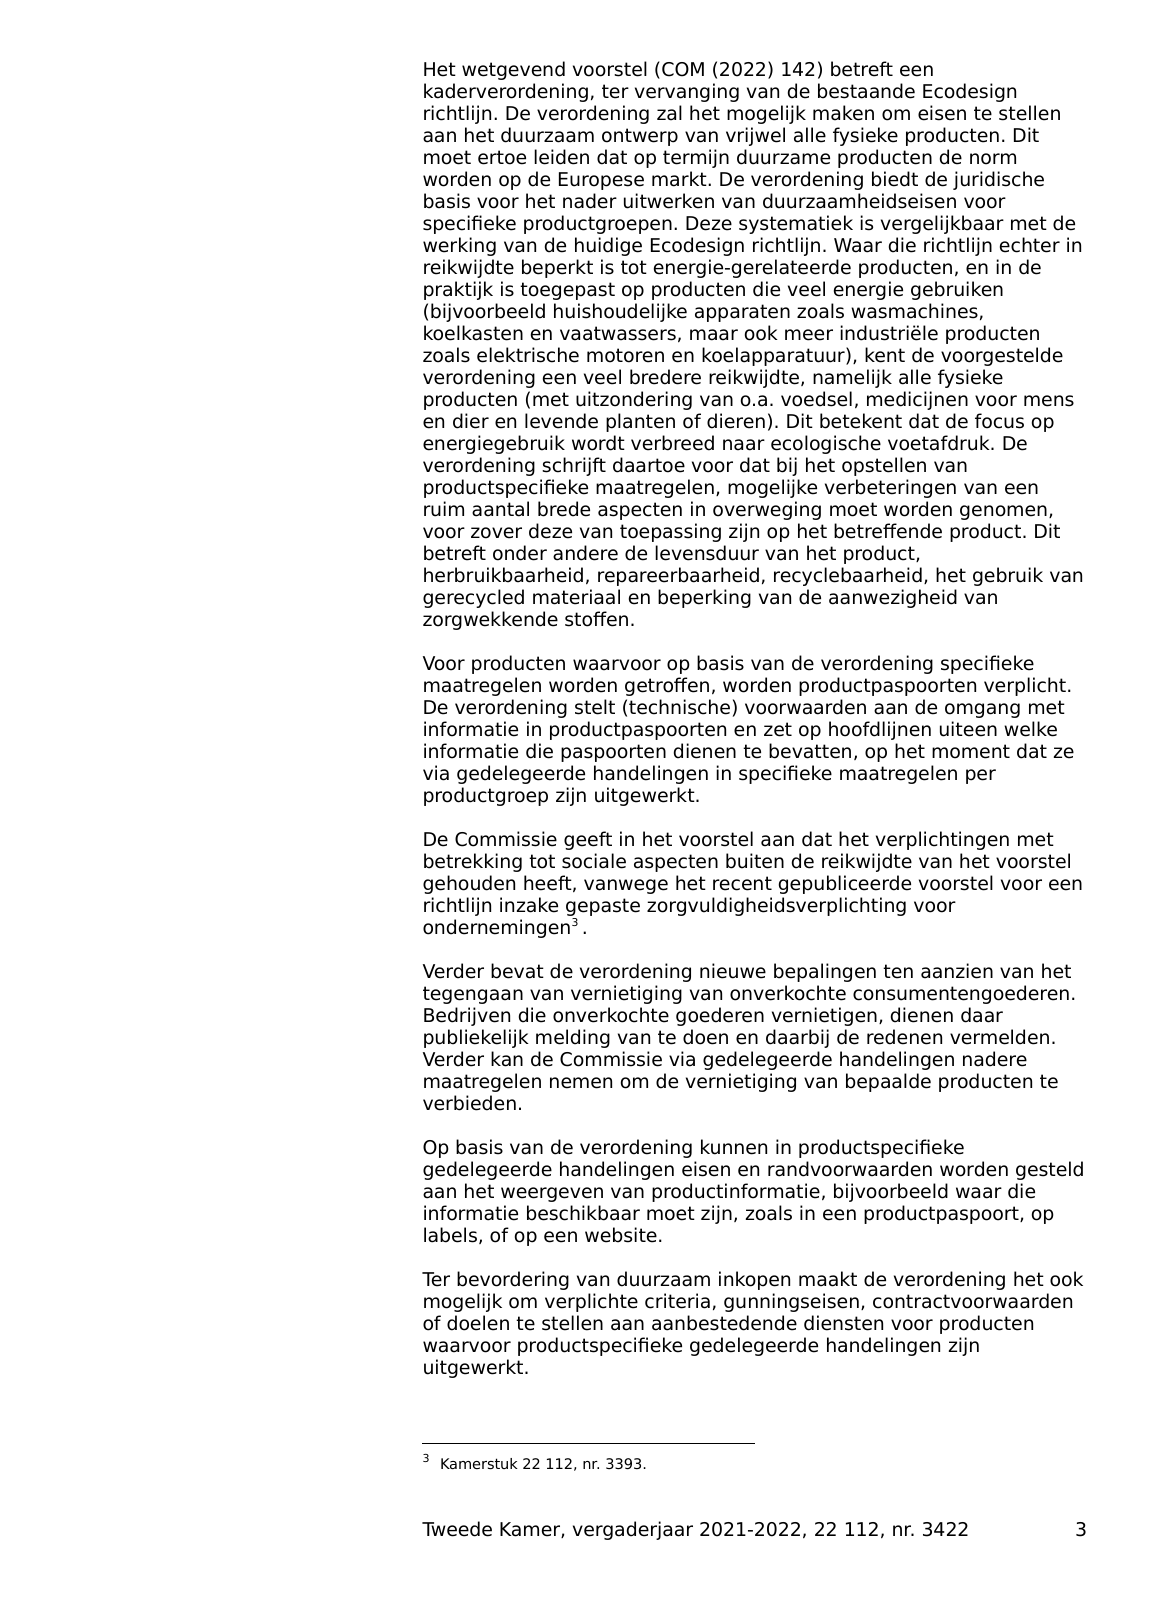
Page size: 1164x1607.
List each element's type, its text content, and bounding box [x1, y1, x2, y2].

text Op basis van de verordening kunnen in productspecifieke gedelegeerde handelingen eisen en randvoorwaarden worden gesteld aan het weergeven van productinformatie, bijvoorbeeld waar die informatie beschikbaar moet zijn, zoals in een productpaspoort, op labels, of op een website. [422, 1137, 1087, 1247]
text Verder bevat de verordening nieuwe bepalingen ten aanzien van het tegengaan van vernietiging van onverkochte consumentengoederen. Bedrijven die onverkochte goederen vernietigen, dienen daar publiekelijk melding van te doen en daarbij de redenen vermelden. Verder kan de Commissie via gedelegeerde handelingen nadere maatregelen nemen om de vernietiging van bepaalde producten te verbieden. [422, 961, 1087, 1115]
text Kamerstuk 22 112, nr. 3393. [422, 1452, 1087, 1474]
text Ter bevordering van duurzaam inkopen maakt de verordening het ook mogelijk om verplichte criteria, gunningseisen, contractvoorwaarden of doelen te stellen aan aanbestedende diensten voor producten waarvoor productspecifieke gedelegeerde handelingen zijn uitgewerkt. [422, 1269, 1087, 1379]
text Voor producten waarvoor op basis van de verordening specifieke maatregelen worden getroffen, worden productpaspoorten verplicht. De verordening stelt (technische) voorwaarden aan de omgang met informatie in productpaspoorten en zet op hoofdlijnen uiteen welke informatie die paspoorten dienen te bevatten, op het moment dat ze via gedelegeerde handelingen in specifieke maatregelen per productgroep zijn uitgewerkt. [422, 653, 1087, 807]
text De Commissie geeft in het voorstel aan dat het verplichtingen met betrekking tot sociale aspecten buiten de reikwijdte van het voorstel gehouden heeft, vanwege het recent gepubliceerde voorstel voor een richtlijn inzake gepaste zorgvuldigheidsverplichting voor ondernemingen. [422, 829, 1087, 939]
text Het wetgevend voorstel (COM (2022) 142) betreft een kaderverordening, ter vervanging van de bestaande Ecodesign richtlijn. De verordening zal het mogelijk maken om eisen te stellen aan het duurzaam ontwerp van vrijwel alle fysieke producten. Dit moet ertoe leiden dat op termijn duurzame producten de norm worden op de Europese markt. De verordening biedt de juridische basis voor het nader uitwerken van duurzaamheidseisen voor specifieke productgroepen. Deze systematiek is vergelijkbaar met de werking van de huidige Ecodesign richtlijn. Waar die richtlijn echter in reikwijdte beperkt is tot energie-gerelateerde producten, en in de praktijk is toegepast op producten die veel energie gebruiken (bijvoorbeeld huishoudelijke apparaten zoals wasmachines, koelkasten en vaatwassers, maar ook meer industriële producten zoals elektrische motoren en koelapparatuur), kent de voorgestelde verordening een veel bredere reikwijdte, namelijk alle fysieke producten (met uitzondering van o.a. voedsel, medicijnen voor mens en dier en levende planten of dieren). Dit betekent dat de focus op energiegebruik wordt verbreed naar ecologische voetafdruk. De verordening schrijft daartoe voor dat bij het opstellen van productspecifieke maatregelen, mogelijke verbeteringen van een ruim aantal brede aspecten in overweging moet worden genomen, voor zover deze van toepassing zijn op het betreffende product. Dit betreft onder andere de levensduur van het product, herbruikbaarheid, repareerbaarheid, recyclebaarheid, het gebruik van gerecycled materiaal en beperking van de aanwezigheid van zorgwekkende stoffen. [422, 59, 1087, 631]
